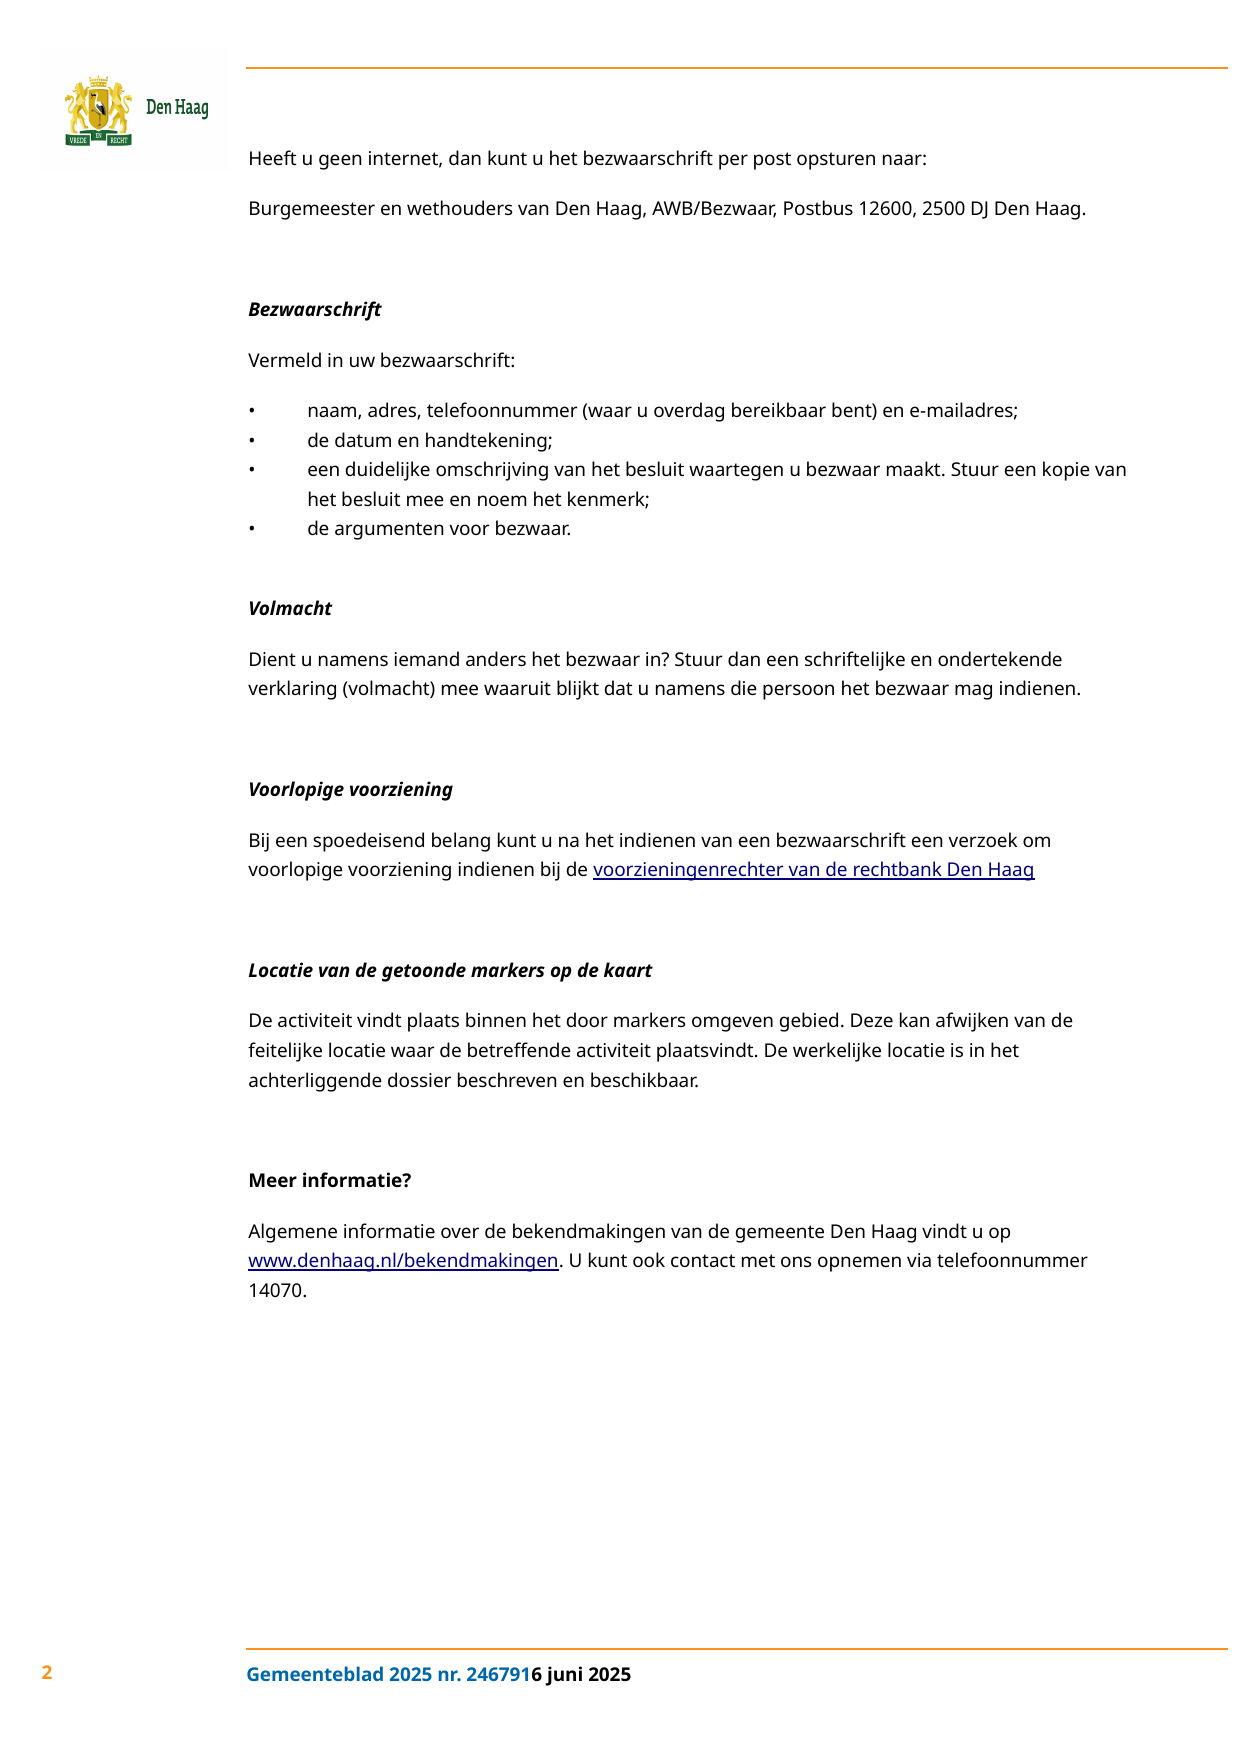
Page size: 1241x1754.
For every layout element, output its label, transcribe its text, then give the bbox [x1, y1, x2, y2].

text Burgemeester en wethouders van Den Haag, AWB/Bezwaar, Postbus 12600, 2500 DJ Den Haag. [248, 196, 1152, 221]
list de argumenten voor bezwaar. [248, 516, 1152, 541]
text Bij een spoedeisend belang kunt u na het indienen van een bezwaarschrift een verzoek om voorlopige voorziening indienen bij de voorzieningenrechter van de rechtbank Den Haag [248, 827, 1152, 882]
text Bezwaarschrift [248, 296, 1152, 322]
picture [41, 47, 231, 172]
list de datum en handtekening; [248, 427, 1152, 453]
text De activiteit vindt plaats binnen het door markers omgeven gebied. Deze kan afwijken van de feitelijke locatie waar de betreffende activiteit plaatsvindt. De werkelijke locatie is in het achterliggende dossier beschreven en beschikbaar. [248, 1008, 1152, 1093]
text Volmacht [248, 596, 1152, 621]
text Heeft u geen internet, dan kunt u het bezwaarschrift per post opsturen naar: [248, 145, 1152, 171]
text Vermeld in uw bezwaarschrift: [248, 347, 1152, 373]
list naam, adres, telefoonnummer (waar u overdag bereikbaar bent) en e-mailadres; [248, 397, 1152, 423]
text Voorlopige voorziening [248, 776, 1152, 802]
text Locatie van de getoonde markers op de kaart [248, 957, 1152, 983]
text Dient u namens iemand anders het bezwaar in? Stuur dan een schriftelijke en ondertekende verklaring (volmacht) mee waaruit blijkt dat u namens die persoon het bezwaar mag indienen. [248, 646, 1152, 701]
list een duidelijke omschrijving van het besluit waartegen u bezwaar maakt. Stuur een kopie van het besluit mee en noem het kenmerk; [248, 456, 1152, 512]
text Algemene informatie over de bekendmakingen van de gemeente Den Haag vindt u op www.denhaag.nl/bekendmakingen. U kunt ook contact met ons opnemen via telefoonnummer 14070. [248, 1218, 1152, 1303]
text Meer informatie? [248, 1168, 1152, 1193]
